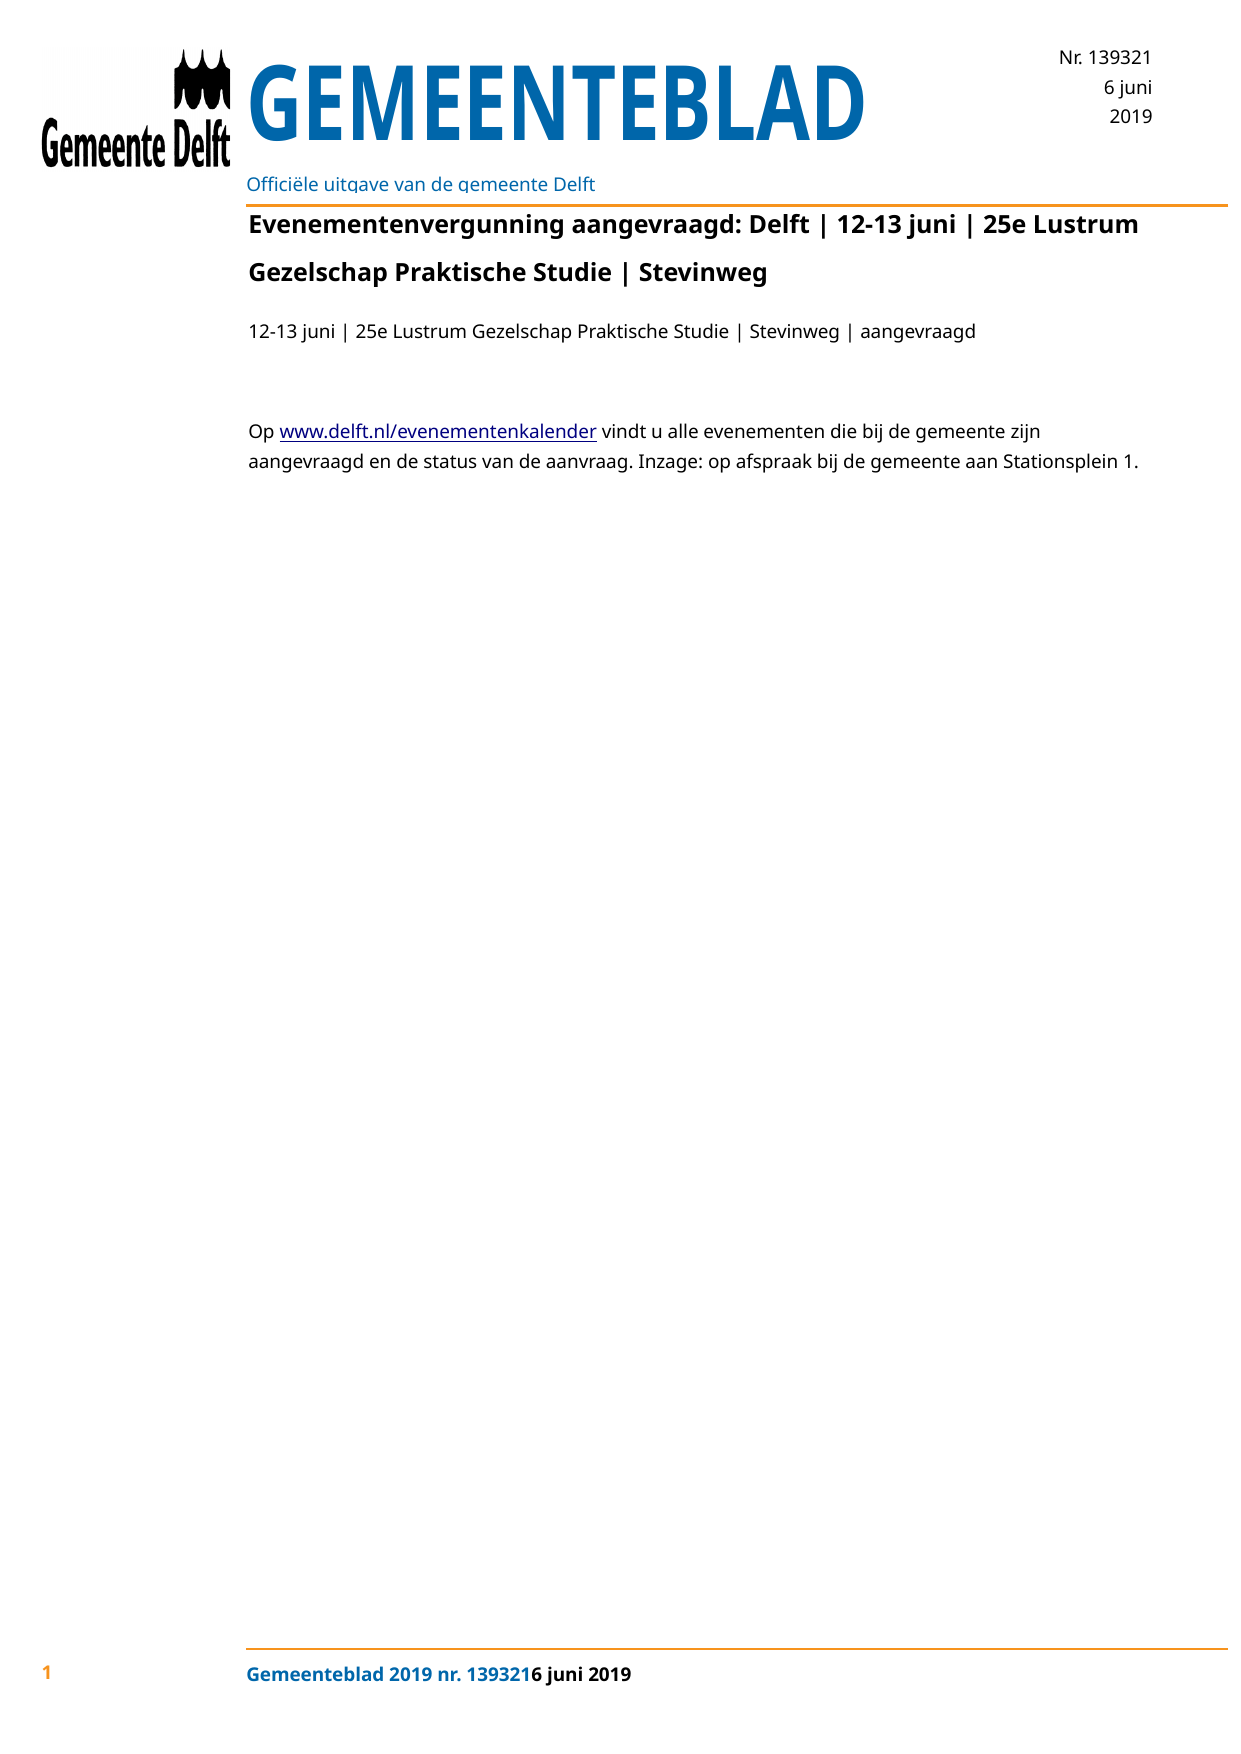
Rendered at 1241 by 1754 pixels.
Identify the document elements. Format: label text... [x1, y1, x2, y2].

text Evenementenvergunning aangevraagd: Delft | 12-13 juni | 25e Lustrum Gezelschap Praktische Studie | Stevinweg [248, 207, 1152, 288]
text 12-13 juni | 25e Lustrum Gezelschap Praktische Studie | Stevinweg | aangevraagd [248, 318, 1152, 344]
text Op www.delft.nl/evenementenkalender vindt u alle evenementen die bij de gemeente zijn aangevraagd en de status van de aanvraag. Inzage: op afspraak bij de gemeente aan Stationsplein 1. [248, 419, 1152, 474]
picture [41, 47, 231, 172]
